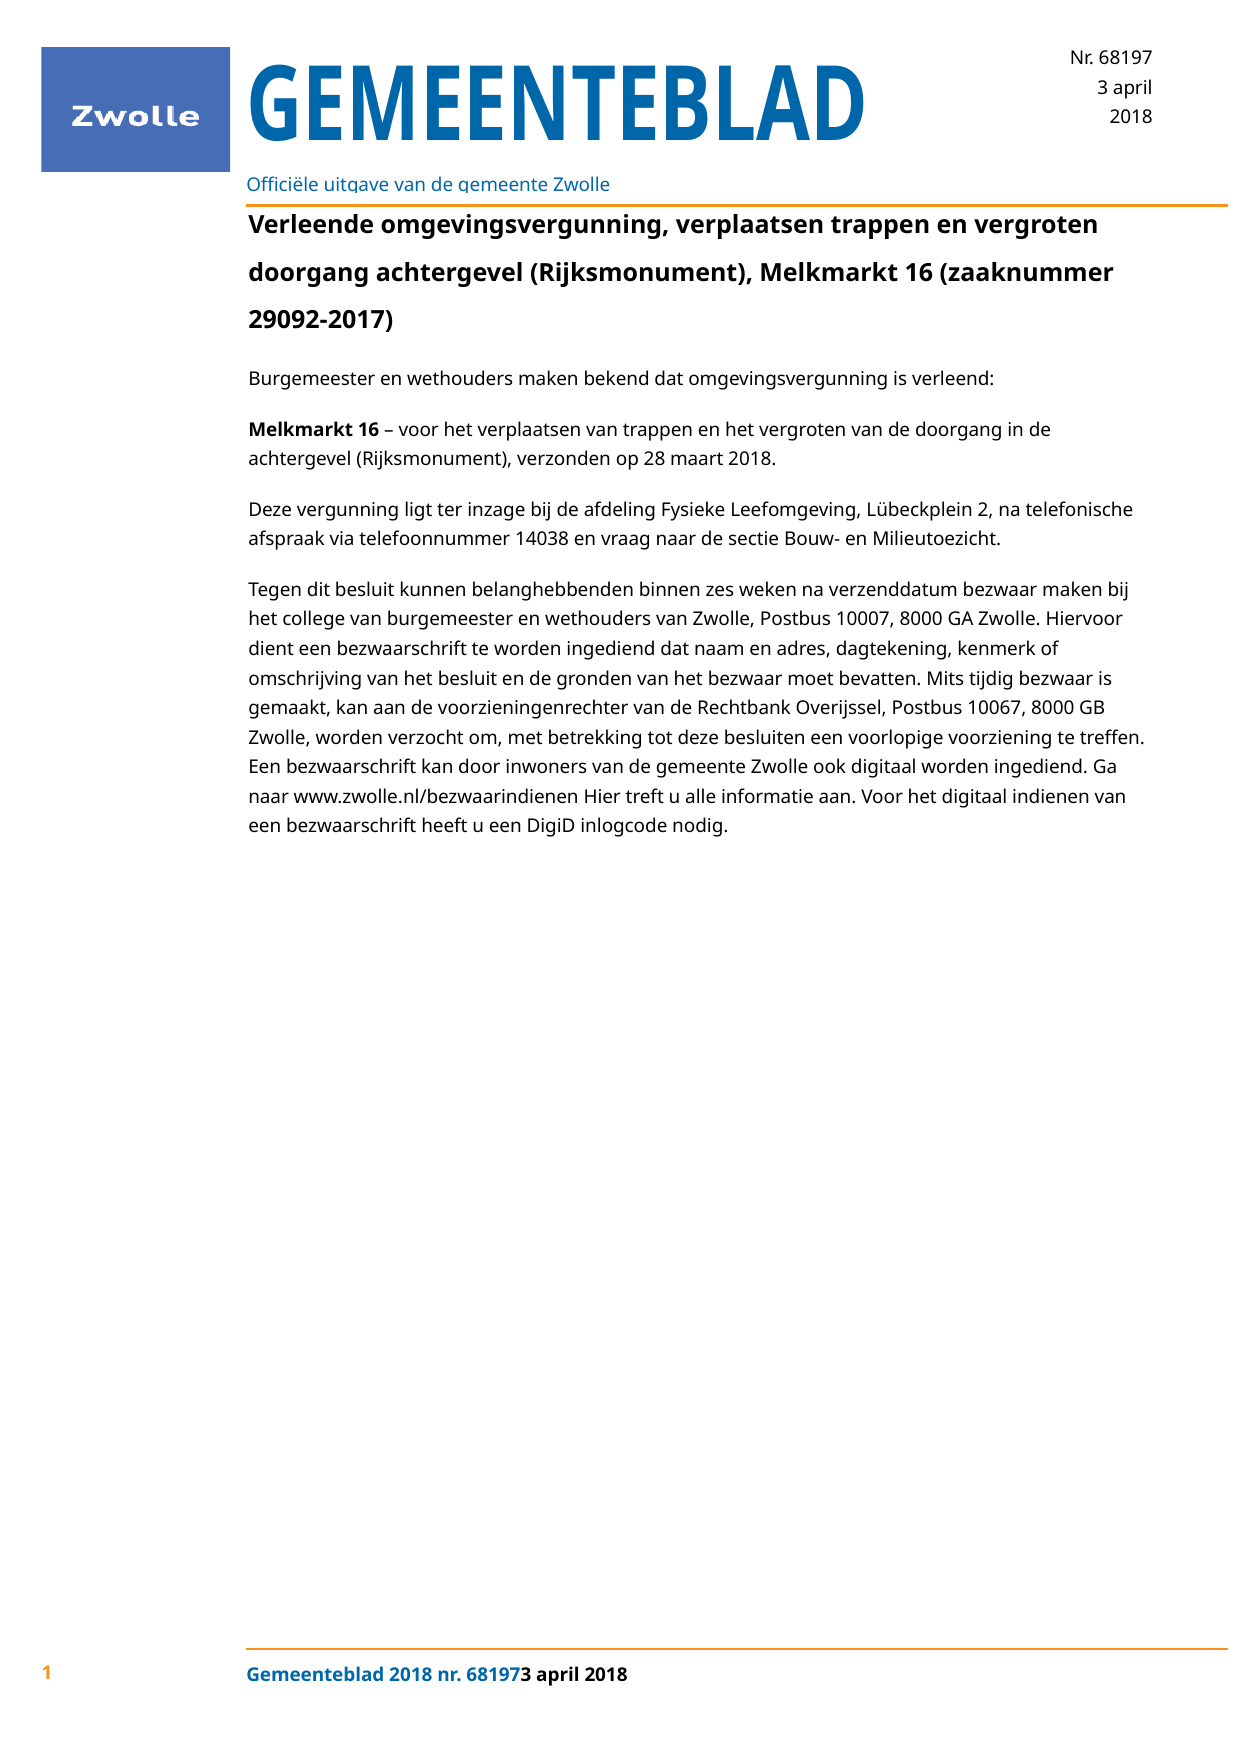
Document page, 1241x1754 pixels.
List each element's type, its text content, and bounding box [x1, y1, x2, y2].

text Verleende omgevingsvergunning, verplaatsen trappen en vergroten doorgang achtergevel (Rijksmonument), Melkmarkt 16 (zaaknummer 29092-2017) [248, 207, 1152, 336]
picture [41, 47, 231, 172]
text Melkmarkt 16 – voor het verplaatsen van trappen en het vergroten van de doorgang in de achtergevel (Rijksmonument), verzonden op 28 maart 2018. [248, 416, 1152, 471]
text Burgemeester en wethouders maken bekend dat omgevingsvergunning is verleend: [248, 366, 1152, 391]
text Deze vergunning ligt ter inzage bij de afdeling Fysieke Leefomgeving, Lübeckplein 2, na telefonische afspraak via telefoonnummer 14038 en vraag naar de sectie Bouw- en Milieutoezicht. [248, 496, 1152, 551]
text Tegen dit besluit kunnen belanghebbenden binnen zes weken na verzenddatum bezwaar maken bij het college van burgemeester en wethouders van Zwolle, Postbus 10007, 8000 GA Zwolle. Hiervoor dient een bezwaarschrift te worden ingediend dat naam en adres, dagtekening, kenmerk of omschrijving van het besluit en de gronden van het bezwaar moet bevatten. Mits tijdig bezwaar is gemaakt, kan aan de voorzieningenrechter van de Rechtbank Overijssel, Postbus 10067, 8000 GB Zwolle, worden verzocht om, met betrekking tot deze besluiten een voorlopige voorziening te treffen. Een bezwaarschrift kan door inwoners van de gemeente Zwolle ook digitaal worden ingediend. Ga naar www.zwolle.nl/bezwaarindienen Hier treft u alle informatie aan. Voor het digitaal indienen van een bezwaarschrift heeft u een DigiD inlogcode nodig. [248, 576, 1152, 838]
